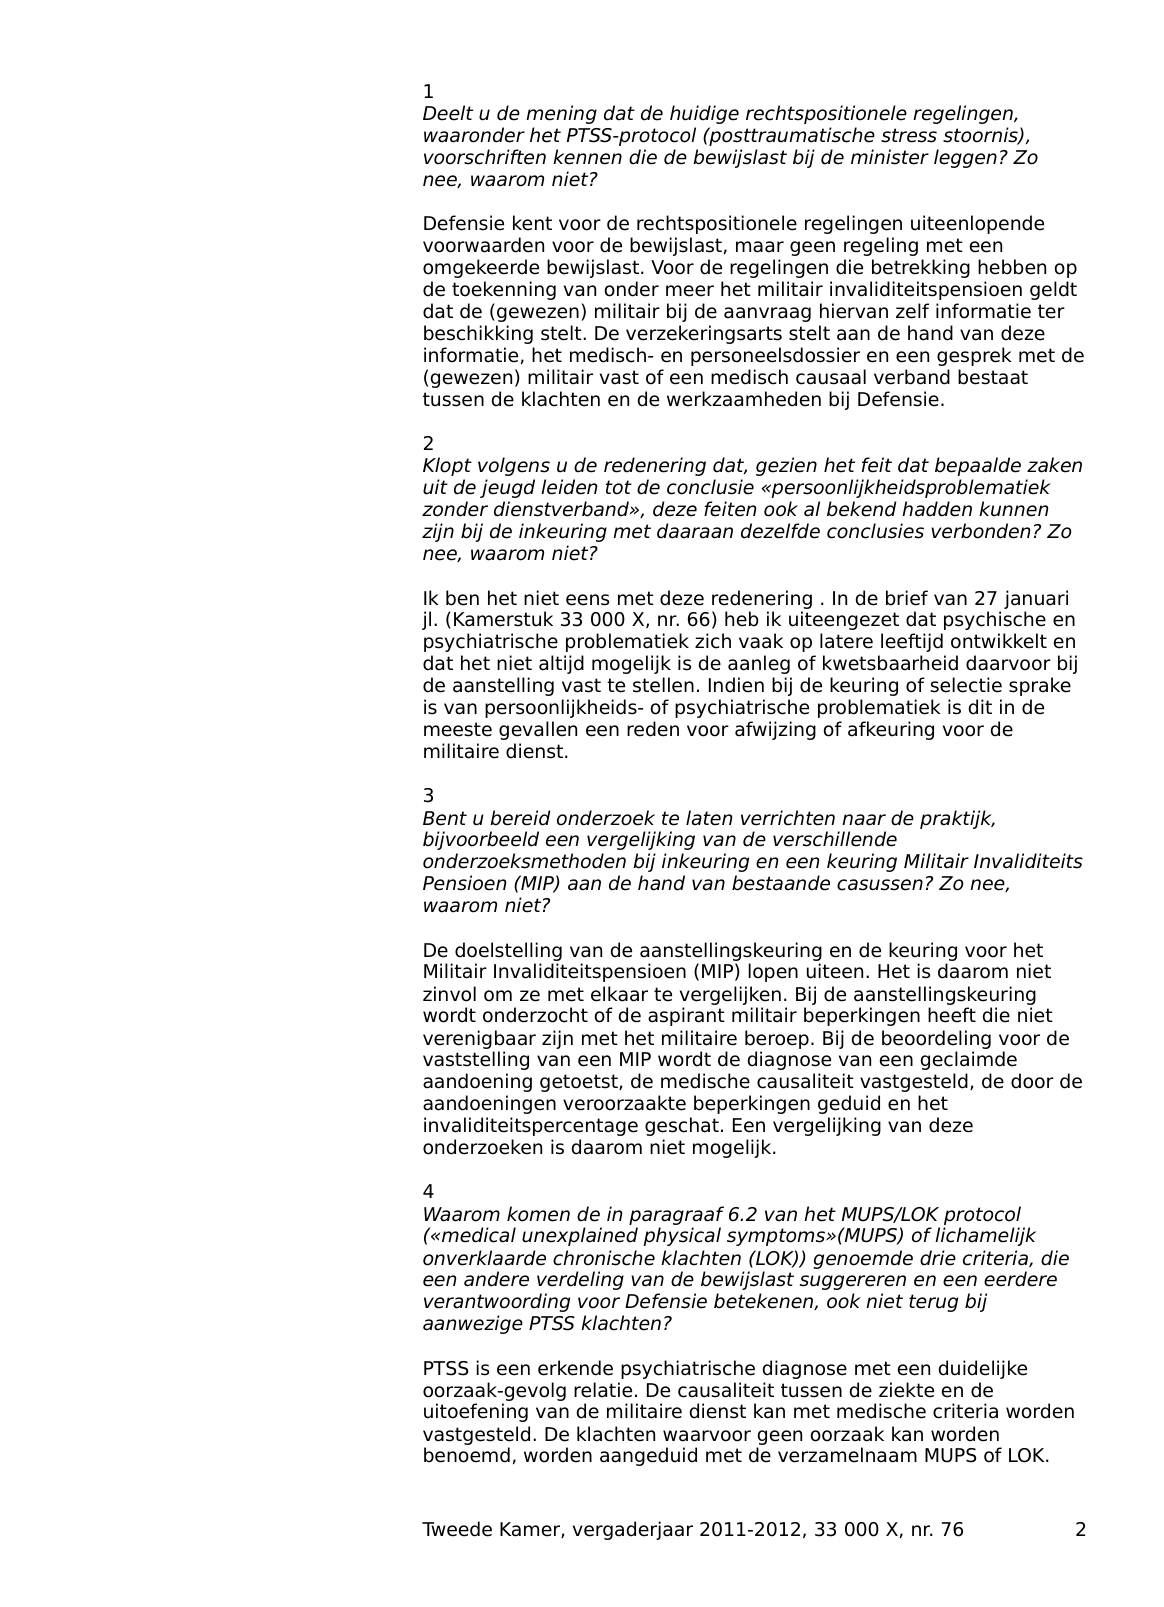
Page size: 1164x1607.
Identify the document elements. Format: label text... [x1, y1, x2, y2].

text Klopt volgens u de redenering dat, gezien het feit dat bepaalde zaken uit de jeugd leiden tot de conclusie «persoonlijkheidsproblematiek zonder dienstverband», deze feiten ook al bekend hadden kunnen zijn bij de inkeuring met daaraan dezelfde conclusies verbonden? Zo nee, waarom niet? [422, 455, 1087, 565]
text 4 [422, 1181, 1087, 1203]
text Deelt u de mening dat de huidige rechtspositionele regelingen, waaronder het PTSS-protocol (posttraumatische stress stoornis), voorschriften kennen die de bewijslast bij de minister leggen? Zo nee, waarom niet? [422, 103, 1087, 191]
text Ik ben het niet eens met deze redenering . In de brief van 27 januari jl. (Kamerstuk 33 000 X, nr. 66) heb ik uiteengezet dat psychische en psychiatrische problematiek zich vaak op latere leeftijd ontwikkelt en dat het niet altijd mogelijk is de aanleg of kwetsbaarheid daarvoor bij de aanstelling vast te stellen. Indien bij de keuring of selectie sprake is van persoonlijkheids- of psychiatrische problematiek is dit in de meeste gevallen een reden voor afwijzing of afkeuring voor de militaire dienst. [422, 587, 1087, 763]
text 2 [422, 433, 1087, 455]
text Waarom komen de in paragraaf 6.2 van het MUPS/LOK protocol («medical unexplained physical symptoms»(MUPS) of lichamelijk onverklaarde chronische klachten (LOK)) genoemde drie criteria, die een andere verdeling van de bewijslast suggereren en een eerdere verantwoording voor Defensie betekenen, ook niet terug bij aanwezige PTSS klachten? [422, 1203, 1087, 1335]
text 3 [422, 785, 1087, 807]
text Defensie kent voor de rechtspositionele regelingen uiteenlopende voorwaarden voor de bewijslast, maar geen regeling met een omgekeerde bewijslast. Voor de regelingen die betrekking hebben op de toekenning van onder meer het militair invaliditeitspensioen geldt dat de (gewezen) militair bij de aanvraag hiervan zelf informatie ter beschikking stelt. De verzekeringsarts stelt aan de hand van deze informatie, het medisch- en personeelsdossier en een gesprek met de (gewezen) militair vast of een medisch causaal verband bestaat tussen de klachten en de werkzaamheden bij Defensie. [422, 213, 1087, 411]
text De doelstelling van de aanstellingskeuring en de keuring voor het Militair Invaliditeitspensioen (MIP) lopen uiteen. Het is daarom niet zinvol om ze met elkaar te vergelijken. Bij de aanstellingskeuring wordt onderzocht of de aspirant militair beperkingen heeft die niet verenigbaar zijn met het militaire beroep. Bij de beoordeling voor de vaststelling van een MIP wordt de diagnose van een geclaimde aandoening getoetst, de medische causaliteit vastgesteld, de door de aandoeningen veroorzaakte beperkingen geduid en het invaliditeitspercentage geschat. Een vergelijking van deze onderzoeken is daarom niet mogelijk. [422, 939, 1087, 1159]
text 1 [422, 81, 1087, 103]
text Bent u bereid onderzoek te laten verrichten naar de praktijk, bijvoorbeeld een vergelijking van de verschillende onderzoeksmethoden bij inkeuring en een keuring Militair Invaliditeits Pensioen (MIP) aan de hand van bestaande casussen? Zo nee, waarom niet? [422, 807, 1087, 917]
text PTSS is een erkende psychiatrische diagnose met een duidelijke oorzaak-gevolg relatie. De causaliteit tussen de ziekte en de uitoefening van de militaire dienst kan met medische criteria worden vastgesteld. De klachten waarvoor geen oorzaak kan worden benoemd, worden aangeduid met de verzamelnaam MUPS of LOK. [422, 1357, 1087, 1467]
